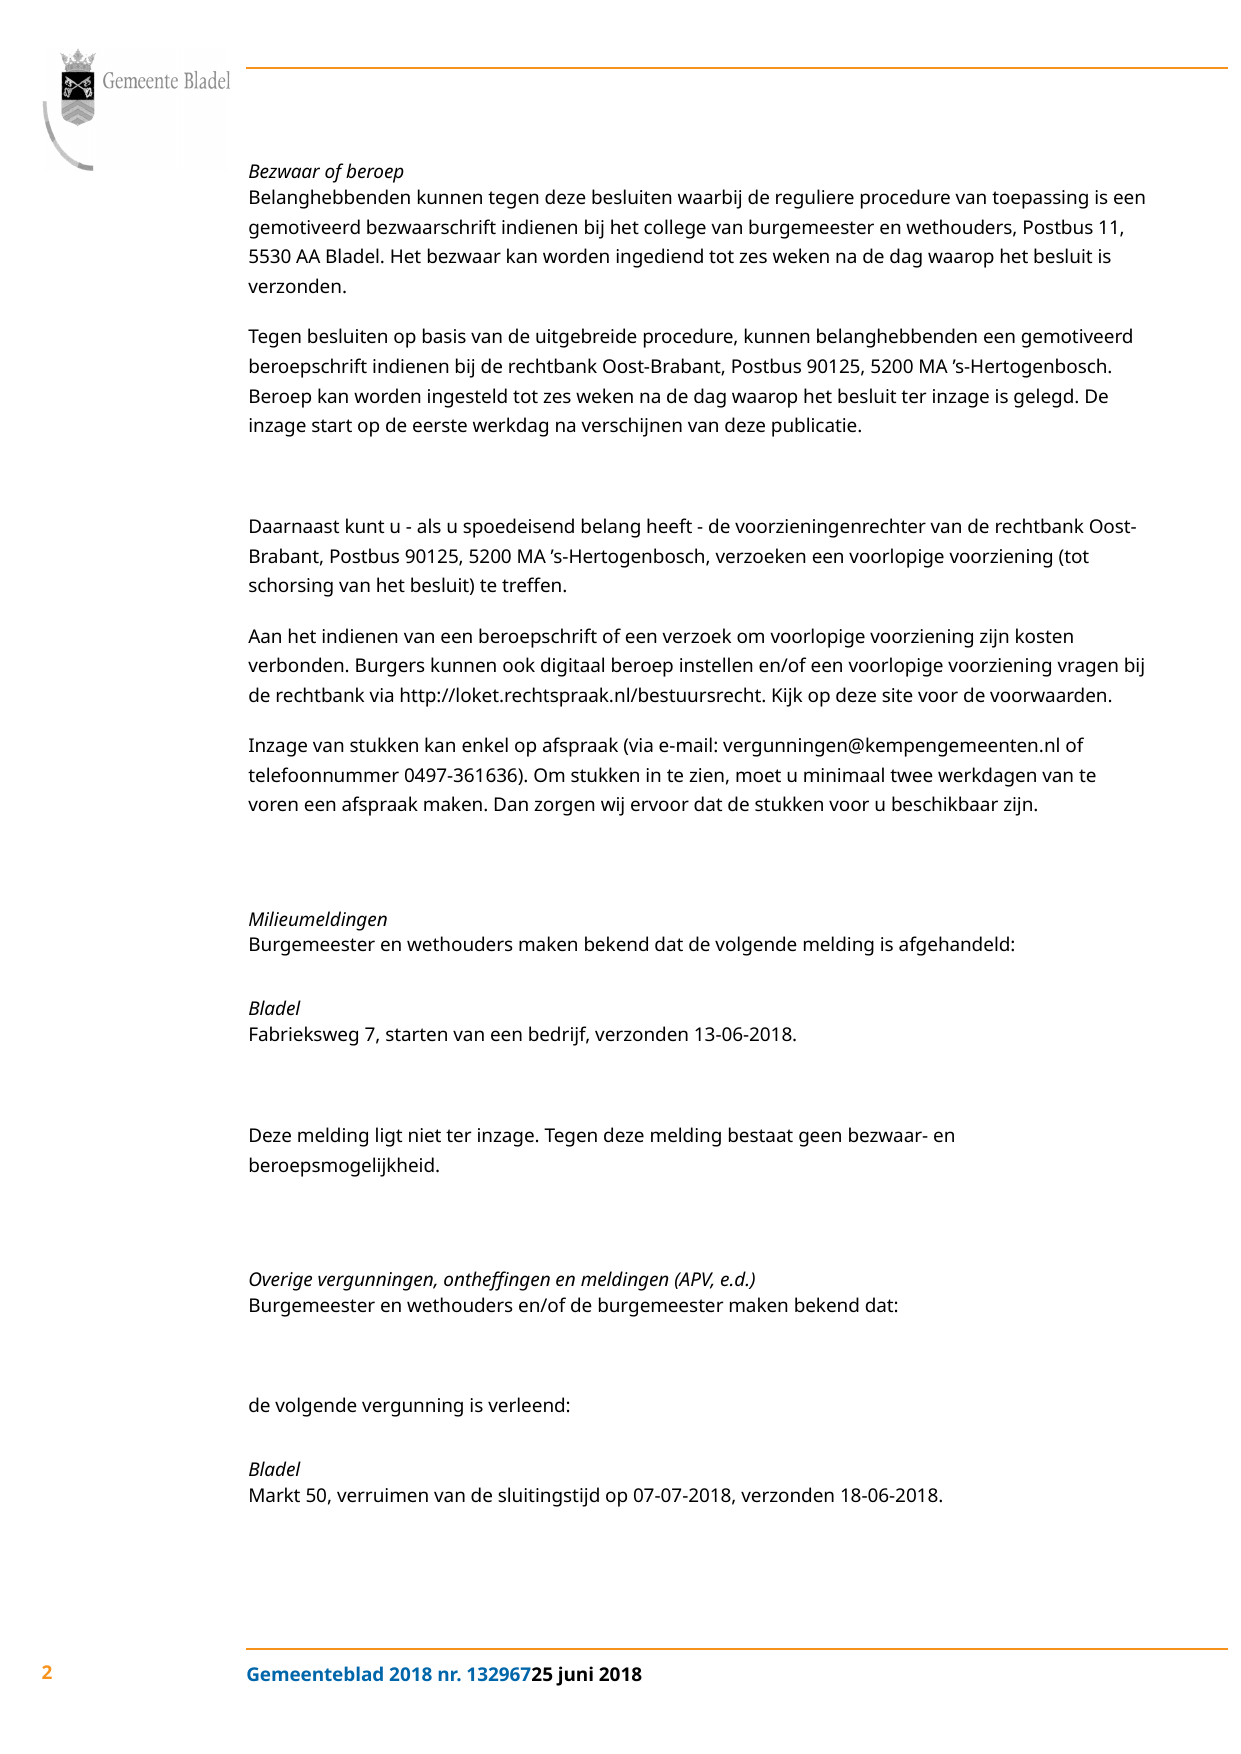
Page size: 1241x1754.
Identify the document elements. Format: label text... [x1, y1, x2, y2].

text Tegen besluiten op basis van de uitgebreide procedure, kunnen belanghebbenden een gemotiveerd beroepschrift indienen bij de rechtbank Oost-Brabant, Postbus 90125, 5200 MA ’s-Hertogenbosch. Beroep kan worden ingesteld tot zes weken na de dag waarop het besluit ter inzage is gelegd. De inzage start op de eerste werkdag na verschijnen van deze publicatie. [248, 324, 1152, 438]
text Markt 50, verruimen van de sluitingstijd op 07-07-2018, verzonden 18-06-2018. [248, 1482, 1152, 1508]
text Daarnaast kunt u - als u spoedeisend belang heeft - de voorzieningenrechter van de rechtbank Oost-Brabant, Postbus 90125, 5200 MA ’s-Hertogenbosch, verzoeken een voorlopige voorziening (tot schorsing van het besluit) te treffen. [248, 513, 1152, 598]
text Overige vergunningen, ontheffingen en meldingen (APV, e.d.) [248, 1266, 1152, 1292]
text Inzage van stukken kan enkel op afspraak (via e-mail: vergunningen@kempengemeenten.nl of telefoonnummer 0497-361636). Om stukken in te zien, moet u minimaal twee werkdagen van te voren een afspraak maken. Dan zorgen wij ervoor dat de stukken voor u beschikbaar zijn. [248, 732, 1152, 817]
text Milieumeldingen [248, 906, 1152, 932]
text Burgemeester en wethouders en/of de burgemeester maken bekend dat: [248, 1292, 1152, 1318]
text Bladel [248, 1457, 1152, 1482]
text Aan het indienen van een beroepschrift of een verzoek om voorlopige voorziening zijn kosten verbonden. Burgers kunnen ook digitaal beroep instellen en/of een voorlopige voorziening vragen bij de rechtbank via http://loket.rechtspraak.nl/bestuursrecht. Kijk op deze site voor de voorwaarden. [248, 623, 1152, 708]
text Bladel [248, 996, 1152, 1021]
text Belanghebbenden kunnen tegen deze besluiten waarbij de reguliere procedure van toepassing is een gemotiveerd bezwaarschrift indienen bij het college van burgemeester en wethouders, Postbus 11, 5530 AA Bladel. Het bezwaar kan worden ingediend tot zes weken na de dag waarop het besluit is verzonden. [248, 184, 1152, 299]
text Bezwaar of beroep [248, 159, 1152, 184]
text Burgemeester en wethouders maken bekend dat de volgende melding is afgehandeld: [248, 932, 1152, 957]
text de volgende vergunning is verleend: [248, 1393, 1152, 1418]
text Fabrieksweg 7, starten van een bedrijf, verzonden 13-06-2018. [248, 1021, 1152, 1047]
text Deze melding ligt niet ter inzage. Tegen deze melding bestaat geen bezwaar- en beroepsmogelijkheid. [248, 1122, 1152, 1177]
picture [41, 47, 231, 172]
